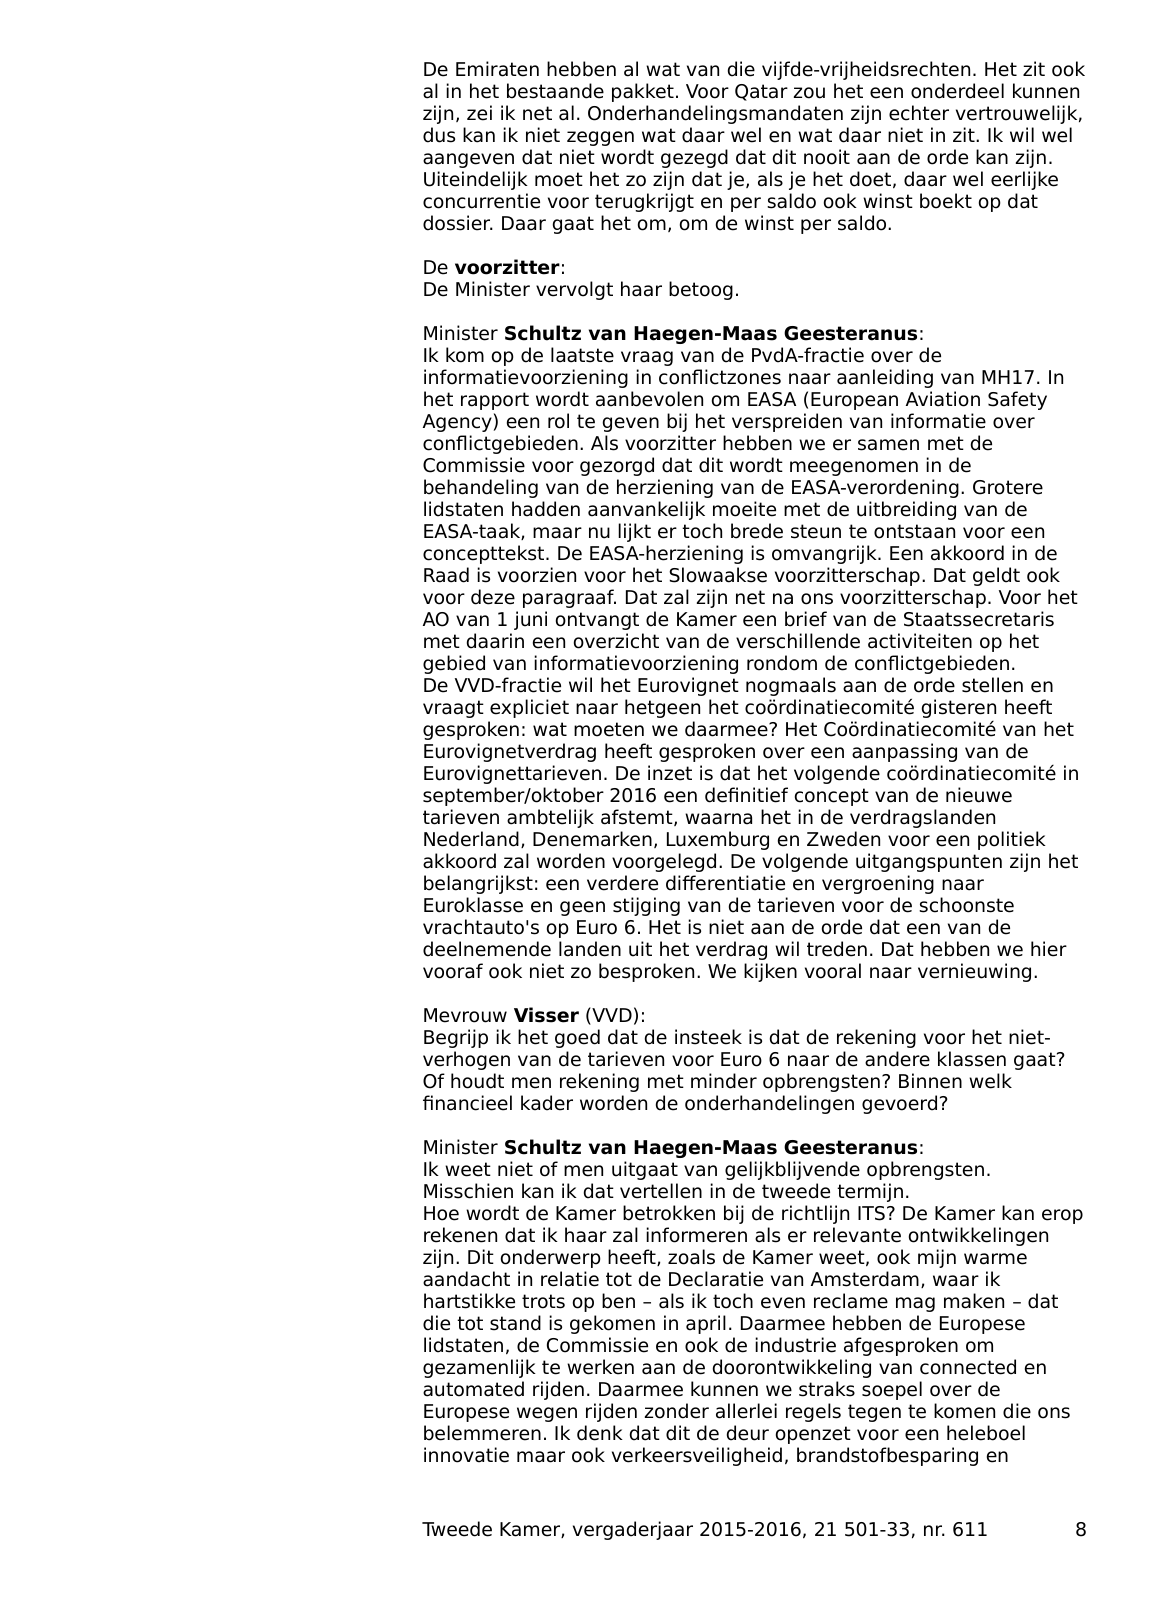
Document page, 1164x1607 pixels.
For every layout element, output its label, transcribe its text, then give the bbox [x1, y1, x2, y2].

text Mevrouw Visser (VVD): [422, 1005, 1087, 1027]
text Minister Schultz van Haegen-Maas Geesteranus: [422, 323, 1087, 345]
text Minister Schultz van Haegen-Maas Geesteranus: [422, 1137, 1087, 1159]
text Ik weet niet of men uitgaat van gelijkblijvende opbrengsten. Misschien kan ik dat vertellen in de tweede termijn. [422, 1159, 1087, 1203]
text Begrijp ik het goed dat de insteek is dat de rekening voor het niet-verhogen van de tarieven voor Euro 6 naar de andere klassen gaat? Of houdt men rekening met minder opbrengsten? Binnen welk financieel kader worden de onderhandelingen gevoerd? [422, 1027, 1087, 1115]
text De VVD-fractie wil het Eurovignet nogmaals aan de orde stellen en vraagt expliciet naar hetgeen het coördinatiecomité gisteren heeft gesproken: wat moeten we daarmee? Het Coördinatiecomité van het Eurovignetverdrag heeft gesproken over een aanpassing van de Eurovignettarieven. De inzet is dat het volgende coördinatiecomité in september/oktober 2016 een definitief concept van de nieuwe tarieven ambtelijk afstemt, waarna het in de verdragslanden Nederland, Denemarken, Luxemburg en Zweden voor een politiek akkoord zal worden voorgelegd. De volgende uitgangspunten zijn het belangrijkst: een verdere differentiatie en vergroening naar Euroklasse en geen stijging van de tarieven voor de schoonste vrachtauto's op Euro 6. Het is niet aan de orde dat een van de deelnemende landen uit het verdrag wil treden. Dat hebben we hier vooraf ook niet zo besproken. We kijken vooral naar vernieuwing. [422, 675, 1087, 983]
text De Emiraten hebben al wat van die vijfde-vrijheidsrechten. Het zit ook al in het bestaande pakket. Voor Qatar zou het een onderdeel kunnen zijn, zei ik net al. Onderhandelingsmandaten zijn echter vertrouwelijk, dus kan ik niet zeggen wat daar wel en wat daar niet in zit. Ik wil wel aangeven dat niet wordt gezegd dat dit nooit aan de orde kan zijn. Uiteindelijk moet het zo zijn dat je, als je het doet, daar wel eerlijke concurrentie voor terugkrijgt en per saldo ook winst boekt op dat dossier. Daar gaat het om, om de winst per saldo. [422, 59, 1087, 235]
text De Minister vervolgt haar betoog. [422, 279, 1087, 301]
text Hoe wordt de Kamer betrokken bij de richtlijn ITS? De Kamer kan erop rekenen dat ik haar zal informeren als er relevante ontwikkelingen zijn. Dit onderwerp heeft, zoals de Kamer weet, ook mijn warme aandacht in relatie tot de Declaratie van Amsterdam, waar ik hartstikke trots op ben – als ik toch even reclame mag maken – dat die tot stand is gekomen in april. Daarmee hebben de Europese lidstaten, de Commissie en ook de industrie afgesproken om gezamenlijk te werken aan de doorontwikkeling van connected en automated rijden. Daarmee kunnen we straks soepel over de Europese wegen rijden zonder allerlei regels tegen te komen die ons belemmeren. Ik denk dat dit de deur openzet voor een heleboel innovatie maar ook verkeersveiligheid, brandstofbesparing en [422, 1203, 1087, 1467]
text Ik kom op de laatste vraag van de PvdA-fractie over de informatievoorziening in conflictzones naar aanleiding van MH17. In het rapport wordt aanbevolen om EASA (European Aviation Safety Agency) een rol te geven bij het verspreiden van informatie over conflictgebieden. Als voorzitter hebben we er samen met de Commissie voor gezorgd dat dit wordt meegenomen in de behandeling van de herziening van de EASA-verordening. Grotere lidstaten hadden aanvankelijk moeite met de uitbreiding van de EASA-taak, maar nu lijkt er toch brede steun te ontstaan voor een concepttekst. De EASA-herziening is omvangrijk. Een akkoord in de Raad is voorzien voor het Slowaakse voorzitterschap. Dat geldt ook voor deze paragraaf. Dat zal zijn net na ons voorzitterschap. Voor het AO van 1 juni ontvangt de Kamer een brief van de Staatssecretaris met daarin een overzicht van de verschillende activiteiten op het gebied van informatievoorziening rondom de conflictgebieden. [422, 345, 1087, 675]
text De voorzitter: [422, 257, 1087, 279]
